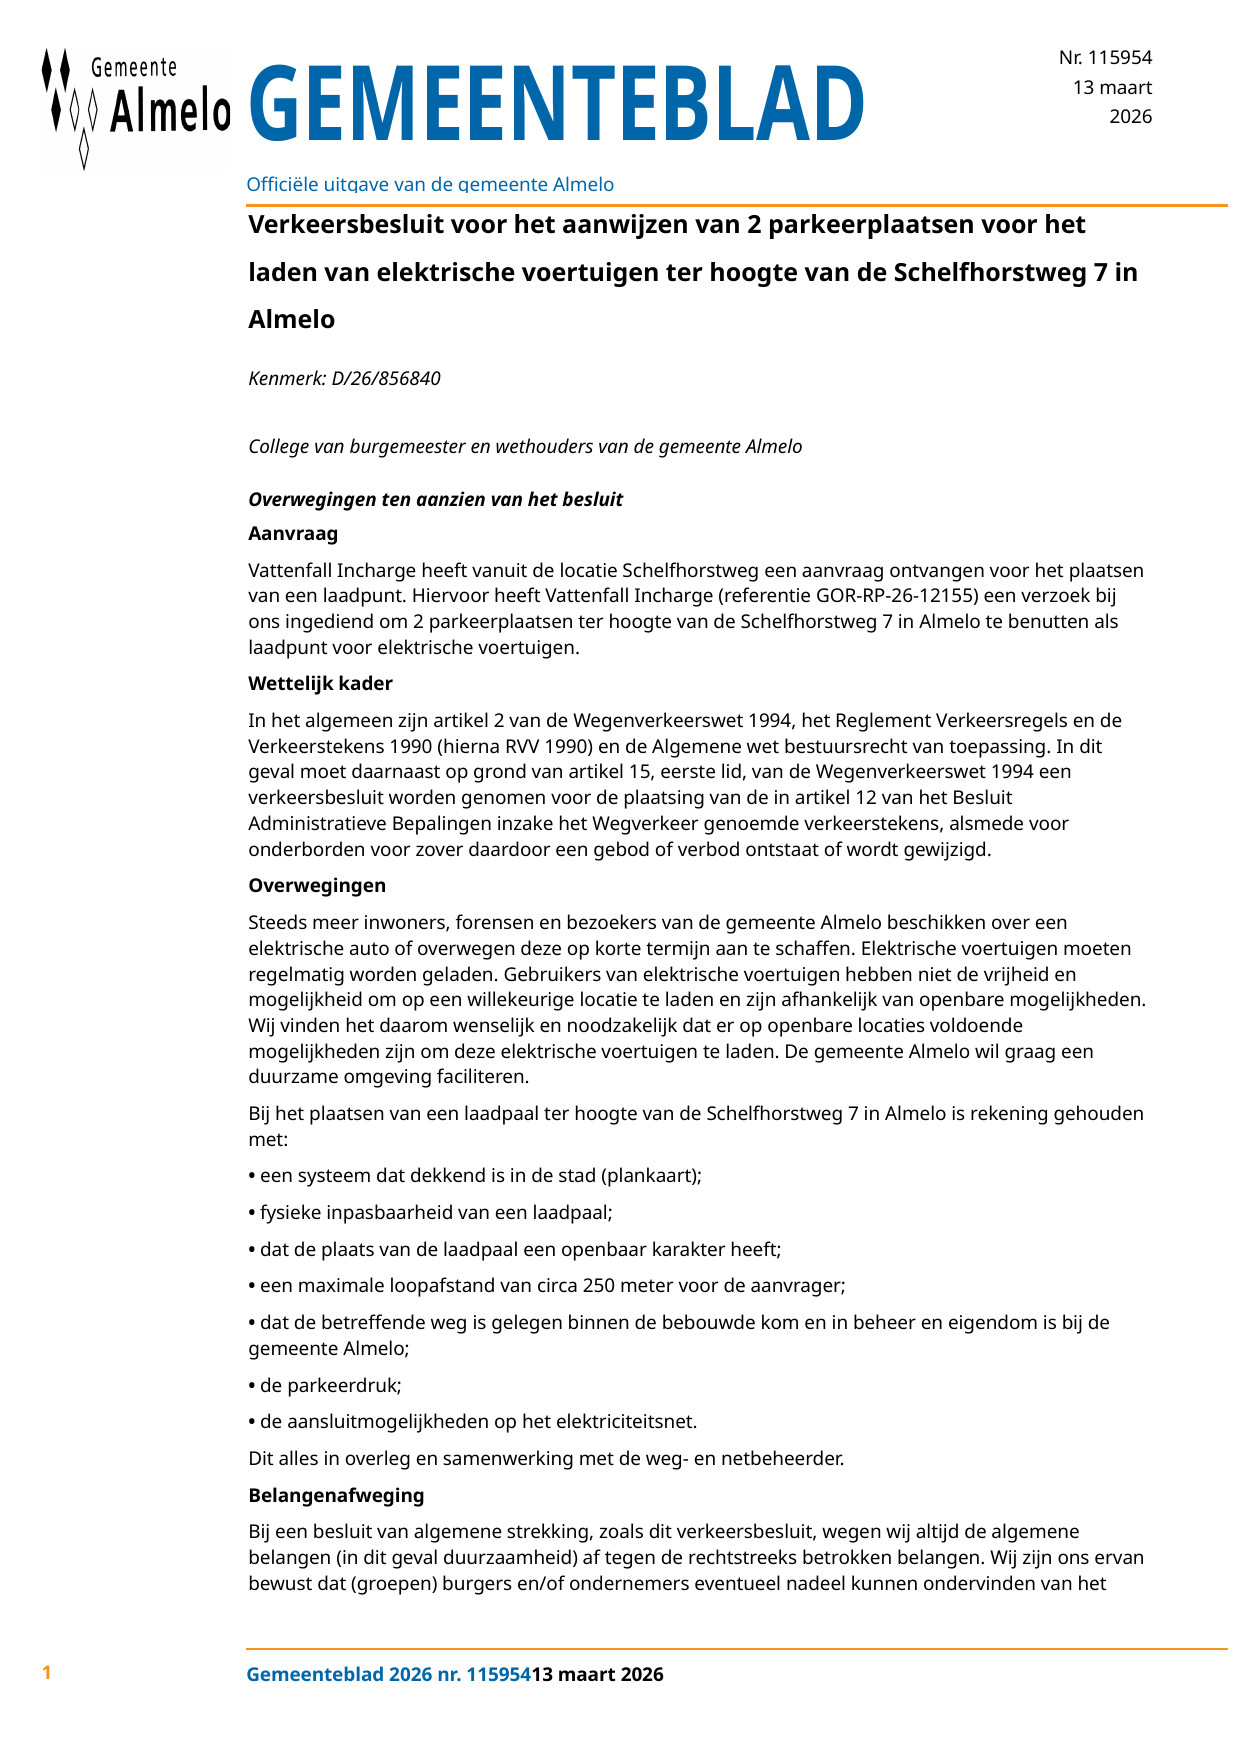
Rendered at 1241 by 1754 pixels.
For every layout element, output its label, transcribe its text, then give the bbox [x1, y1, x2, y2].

text • dat de plaats van de laadpaal een openbaar karakter heeft; [248, 1236, 1152, 1262]
text Overwegingen [248, 873, 1152, 898]
text Wettelijk kader [248, 671, 1152, 696]
picture [41, 47, 231, 172]
text • fysieke inpasbaarheid van een laadpaal; [248, 1199, 1152, 1225]
text • dat de betreffende weg is gelegen binnen de bebouwde kom en in beheer en eigendom is bij de gemeente Almelo; [248, 1309, 1152, 1361]
text In het algemeen zijn artikel 2 van de Wegenverkeerswet 1994, het Reglement Verkeersregels en de Verkeerstekens 1990 (hierna RVV 1990) en de Algemene wet bestuursrecht van toepassing. In dit geval moet daarnaast op grond van artikel 15, eerste lid, van de Wegenverkeerswet 1994 een verkeersbesluit worden genomen voor de plaatsing van de in artikel 12 van het Besluit Administratieve Bepalingen inzake het Wegverkeer genoemde verkeerstekens, alsmede voor onderborden voor zover daardoor een gebod of verbod ontstaat of wordt gewijzigd. [248, 707, 1152, 862]
text Overwegingen ten aanzien van het besluit [248, 486, 1152, 512]
text Kenmerk: D/26/856840 [248, 366, 1152, 391]
text Dit alles in overleg en samenwerking met de weg- en netbeheerder. [248, 1445, 1152, 1471]
text College van burgemeester en wethouders van de gemeente Almelo [248, 433, 1152, 459]
text Vattenfall Incharge heeft vanuit de locatie Schelfhorstweg een aanvraag ontvangen voor het plaatsen van een laadpunt. Hiervoor heeft Vattenfall Incharge (referentie GOR-RP-26-12155) een verzoek bij ons ingediend om 2 parkeerplaatsen ter hoogte van de Schelfhorstweg 7 in Almelo te benutten als laadpunt voor elektrische voertuigen. [248, 557, 1152, 660]
text Bij het plaatsen van een laadpaal ter hoogte van de Schelfhorstweg 7 in Almelo is rekening gehouden met: [248, 1100, 1152, 1152]
text • de parkeerdruk; [248, 1372, 1152, 1397]
text • de aansluitmogelijkheden op het elektriciteitsnet. [248, 1408, 1152, 1434]
text Bij een besluit van algemene strekking, zoals dit verkeersbesluit, wegen wij altijd de algemene belangen (in dit geval duurzaamheid) af tegen de rechtstreeks betrokken belangen. Wij zijn ons ervan bewust dat (groepen) burgers en/of ondernemers eventueel nadeel kunnen ondervinden van het [248, 1518, 1152, 1596]
text • een maximale loopafstand van circa 250 meter voor de aanvrager; [248, 1273, 1152, 1298]
text Aanvraag [248, 520, 1152, 546]
text • een systeem dat dekkend is in de stad (plankaart); [248, 1163, 1152, 1188]
text Belangenafweging [248, 1482, 1152, 1507]
text Steeds meer inwoners, forensen en bezoekers van de gemeente Almelo beschikken over een elektrische auto of overwegen deze op korte termijn aan te schaffen. Elektrische voertuigen moeten regelmatig worden geladen. Gebruikers van elektrische voertuigen hebben niet de vrijheid en mogelijkheid om op een willekeurige locatie te laden en zijn afhankelijk van openbare mogelijkheden. Wij vinden het daarom wenselijk en noodzakelijk dat er op openbare locaties voldoende mogelijkheden zijn om deze elektrische voertuigen te laden. De gemeente Almelo wil graag een duurzame omgeving faciliteren. [248, 909, 1152, 1089]
text Verkeersbesluit voor het aanwijzen van 2 parkeerplaatsen voor het laden van elektrische voertuigen ter hoogte van de Schelfhorstweg 7 in Almelo [248, 207, 1152, 336]
